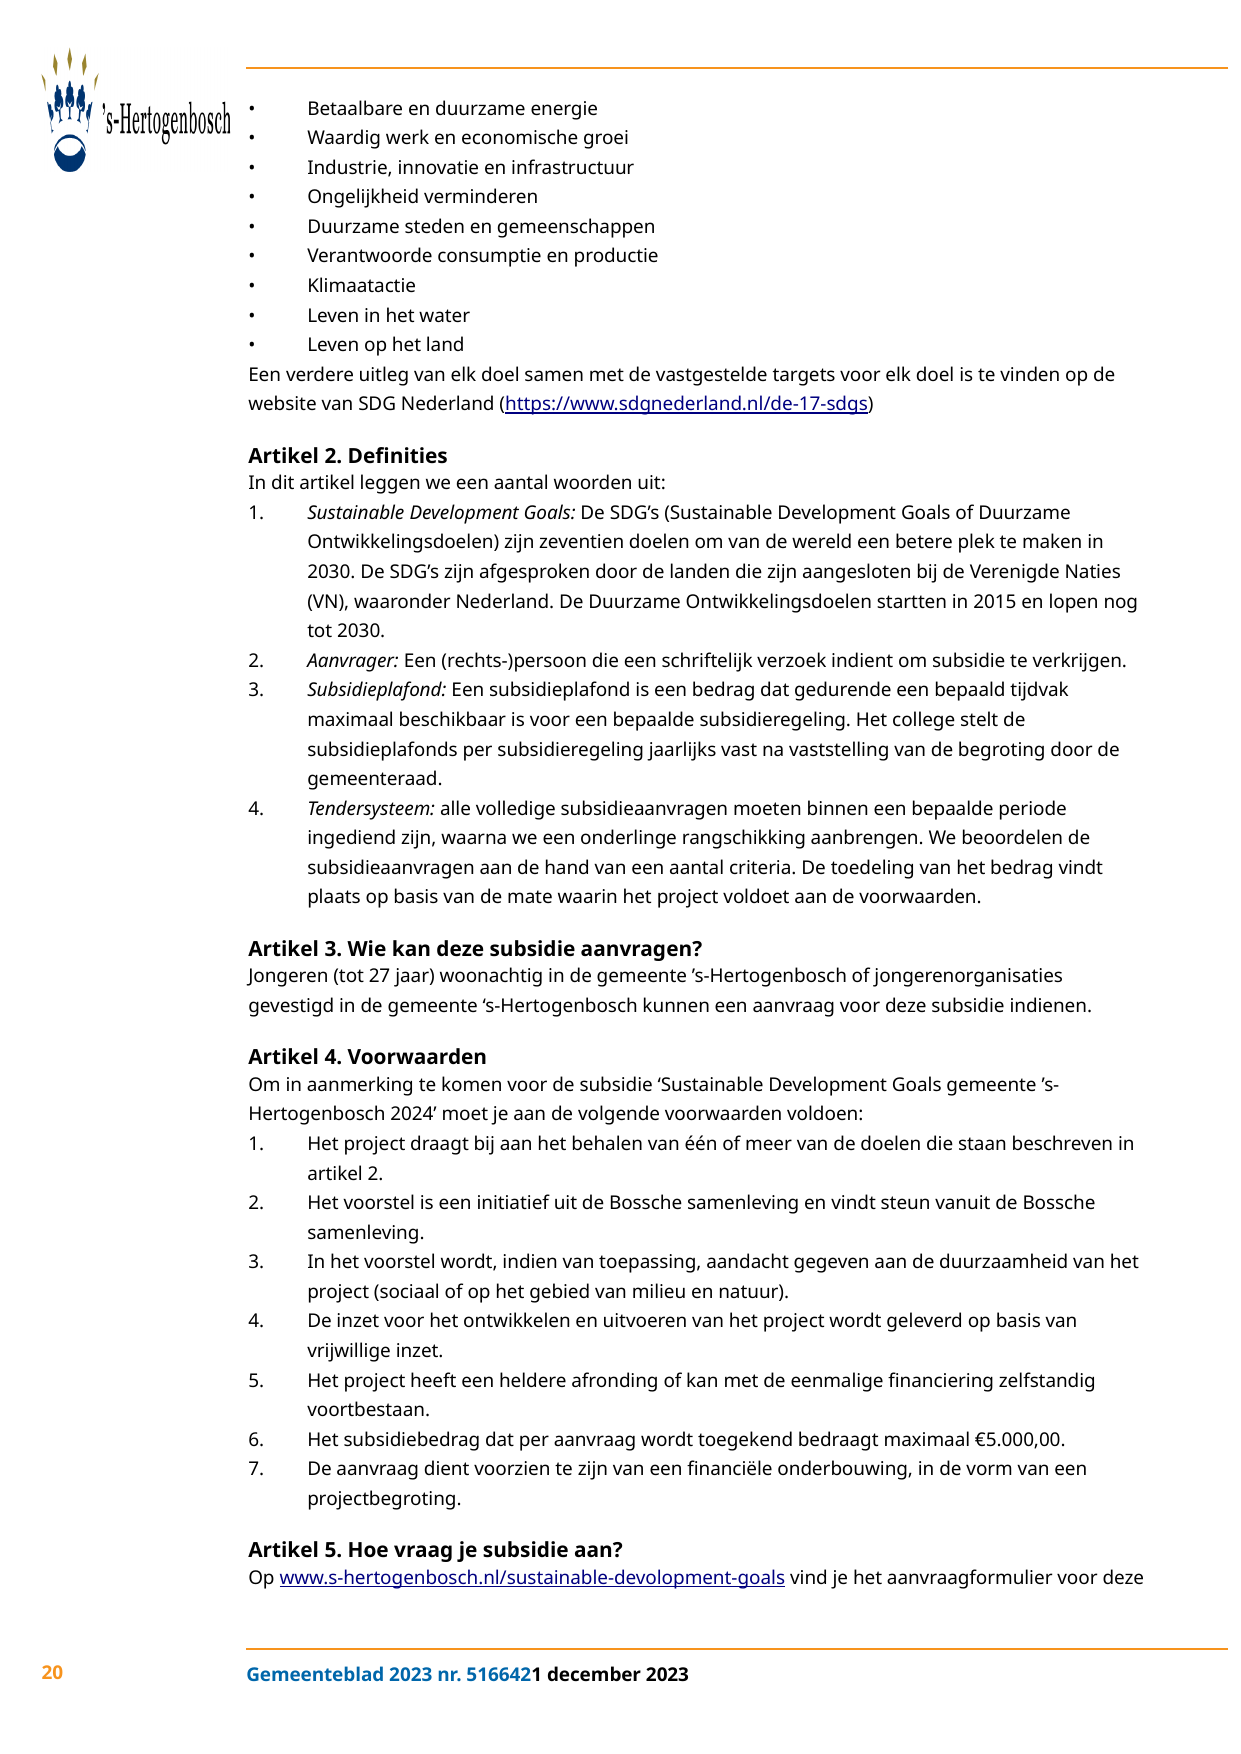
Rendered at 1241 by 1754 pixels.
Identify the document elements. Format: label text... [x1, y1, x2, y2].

text In dit artikel leggen we een aantal woorden uit: [248, 469, 1152, 495]
list Het subsidiebedrag dat per aanvraag wordt toegekend bedraagt maximaal €5.000,00. [248, 1426, 1152, 1452]
list Industrie, innovatie en infrastructuur [248, 154, 1152, 180]
text Artikel 3. Wie kan deze subsidie aanvragen? [248, 934, 1152, 962]
list De inzet voor het ontwikkelen en uitvoeren van het project wordt geleverd op basis van vrijwillige inzet. [248, 1308, 1152, 1363]
text Jongeren (tot 27 jaar) woonachtig in de gemeente ’s-Hertogenbosch of jongerenorganisaties gevestigd in de gemeente ‘s-Hertogenbosch kunnen een aanvraag voor deze subsidie indienen. [248, 962, 1152, 1018]
list Waardig werk en economische groei [248, 124, 1152, 150]
list Leven in het water [248, 302, 1152, 328]
list Ongelijkheid verminderen [248, 183, 1152, 209]
list Klimaatactie [248, 272, 1152, 298]
text Artikel 4. Voorwaarden [248, 1042, 1152, 1071]
text Om in aanmerking te komen voor de subsidie ‘Sustainable Development Goals gemeente ’s-Hertogenbosch 2024’ moet je aan de volgende voorwaarden voldoen: [248, 1071, 1152, 1126]
list Het project heeft een heldere afronding of kan met de eenmalige financiering zelfstandig voortbestaan. [248, 1367, 1152, 1422]
list In het voorstel wordt, indien van toepassing, aandacht gegeven aan de duurzaamheid van het project (sociaal of op het gebied van milieu en natuur). [248, 1248, 1152, 1304]
list Duurzame steden en gemeenschappen [248, 213, 1152, 239]
list De aanvraag dient voorzien te zijn van een financiële onderbouwing, in de vorm van een projectbegroting. [248, 1456, 1152, 1511]
text Een verdere uitleg van elk doel samen met de vastgestelde targets voor elk doel is te vinden op de website van SDG Nederland (https://www.sdgnederland.nl/de-17-sdgs) [248, 361, 1152, 416]
list Verantwoorde consumptie en productie [248, 243, 1152, 268]
text Op www.s-hertogenbosch.nl/sustainable-devolopment-goals vind je het aanvraagformulier voor deze [248, 1564, 1152, 1590]
list Het project draagt bij aan het behalen van één of meer van de doelen die staan beschreven in artikel 2. [248, 1130, 1152, 1185]
list Subsidieplafond: Een subsidieplafond is een bedrag dat gedurende een bepaald tijdvak maximaal beschikbaar is voor een bepaalde subsidieregeling. Het college stelt de subsidieplafonds per subsidieregeling jaarlijks vast na vaststelling van de begroting door de gemeenteraad. [248, 677, 1152, 791]
text Artikel 5. Hoe vraag je subsidie aan? [248, 1536, 1152, 1564]
picture [41, 47, 231, 172]
list Sustainable Development Goals: De SDG’s (Sustainable Development Goals of Duurzame Ontwikkelingsdoelen) zijn zeventien doelen om van de wereld een betere plek te maken in 2030. De SDG’s zijn afgesproken door de landen die zijn aangesloten bij de Verenigde Naties (VN), waaronder Nederland. De Duurzame Ontwikkelingsdoelen startten in 2015 en lopen nog tot 2030. [248, 499, 1152, 643]
text Artikel 2. Definities [248, 441, 1152, 469]
list Betaalbare en duurzame energie [248, 95, 1152, 121]
list Tendersysteem: alle volledige subsidieaanvragen moeten binnen een bepaalde periode ingediend zijn, waarna we een onderlinge rangschikking aanbrengen. We beoordelen de subsidieaanvragen aan de hand van een aantal criteria. De toedeling van het bedrag vindt plaats op basis van de mate waarin het project voldoet aan de voorwaarden. [248, 795, 1152, 909]
list Leven op het land [248, 331, 1152, 357]
list Het voorstel is een initiatief uit de Bossche samenleving en vindt steun vanuit de Bossche samenleving. [248, 1189, 1152, 1244]
list Aanvrager: Een (rechts-)persoon die een schriftelijk verzoek indient om subsidie te verkrijgen. [248, 647, 1152, 673]
